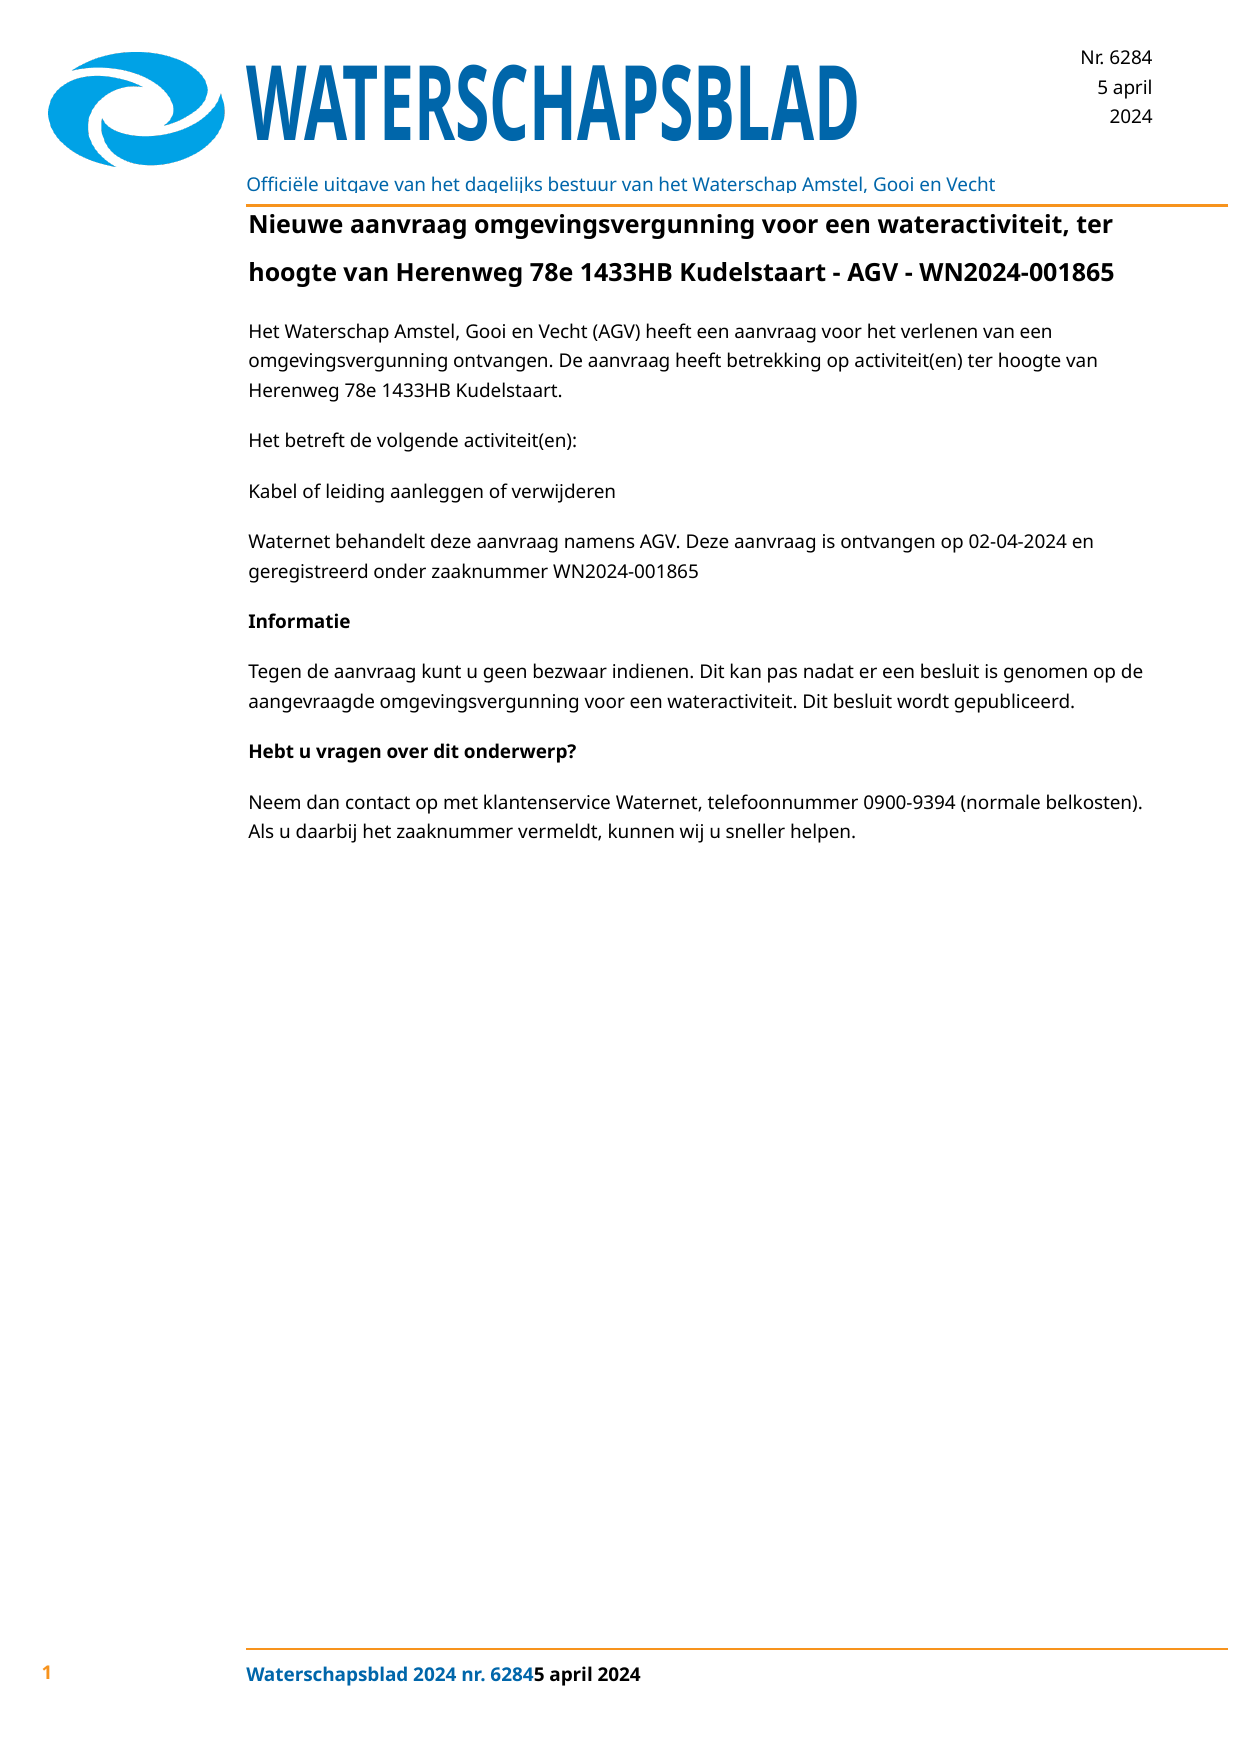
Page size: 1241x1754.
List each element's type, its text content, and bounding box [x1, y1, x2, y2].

picture [41, 47, 231, 172]
text Het betreft de volgende activiteit(en): [248, 427, 1152, 453]
text Hebt u vragen over dit onderwerp? [248, 739, 1152, 764]
text Kabel of leiding aanleggen of verwijderen [248, 478, 1152, 504]
text Nieuwe aanvraag omgevingsvergunning voor een wateractiviteit, ter hoogte van Herenweg 78e 1433HB Kudelstaart - AGV - WN2024-001865 [248, 207, 1152, 288]
text Tegen de aanvraag kunt u geen bezwaar indienen. Dit kan pas nadat er een besluit is genomen op de aangevraagde omgevingsvergunning voor een wateractiviteit. Dit besluit wordt gepubliceerd. [248, 659, 1152, 714]
text Neem dan contact op met klantenservice Waternet, telefoonnummer 0900-9394 (normale belkosten). Als u daarbij het zaaknummer vermeldt, kunnen wij u sneller helpen. [248, 789, 1152, 844]
text Het Waterschap Amstel, Gooi en Vecht (AGV) heeft een aanvraag voor het verlenen van een omgevingsvergunning ontvangen. De aanvraag heeft betrekking op activiteit(en) ter hoogte van Herenweg 78e 1433HB Kudelstaart. [248, 318, 1152, 403]
text Informatie [248, 608, 1152, 634]
text Waternet behandelt deze aanvraag namens AGV. Deze aanvraag is ontvangen op 02-04-2024 en geregistreerd onder zaaknummer WN2024-001865 [248, 528, 1152, 584]
